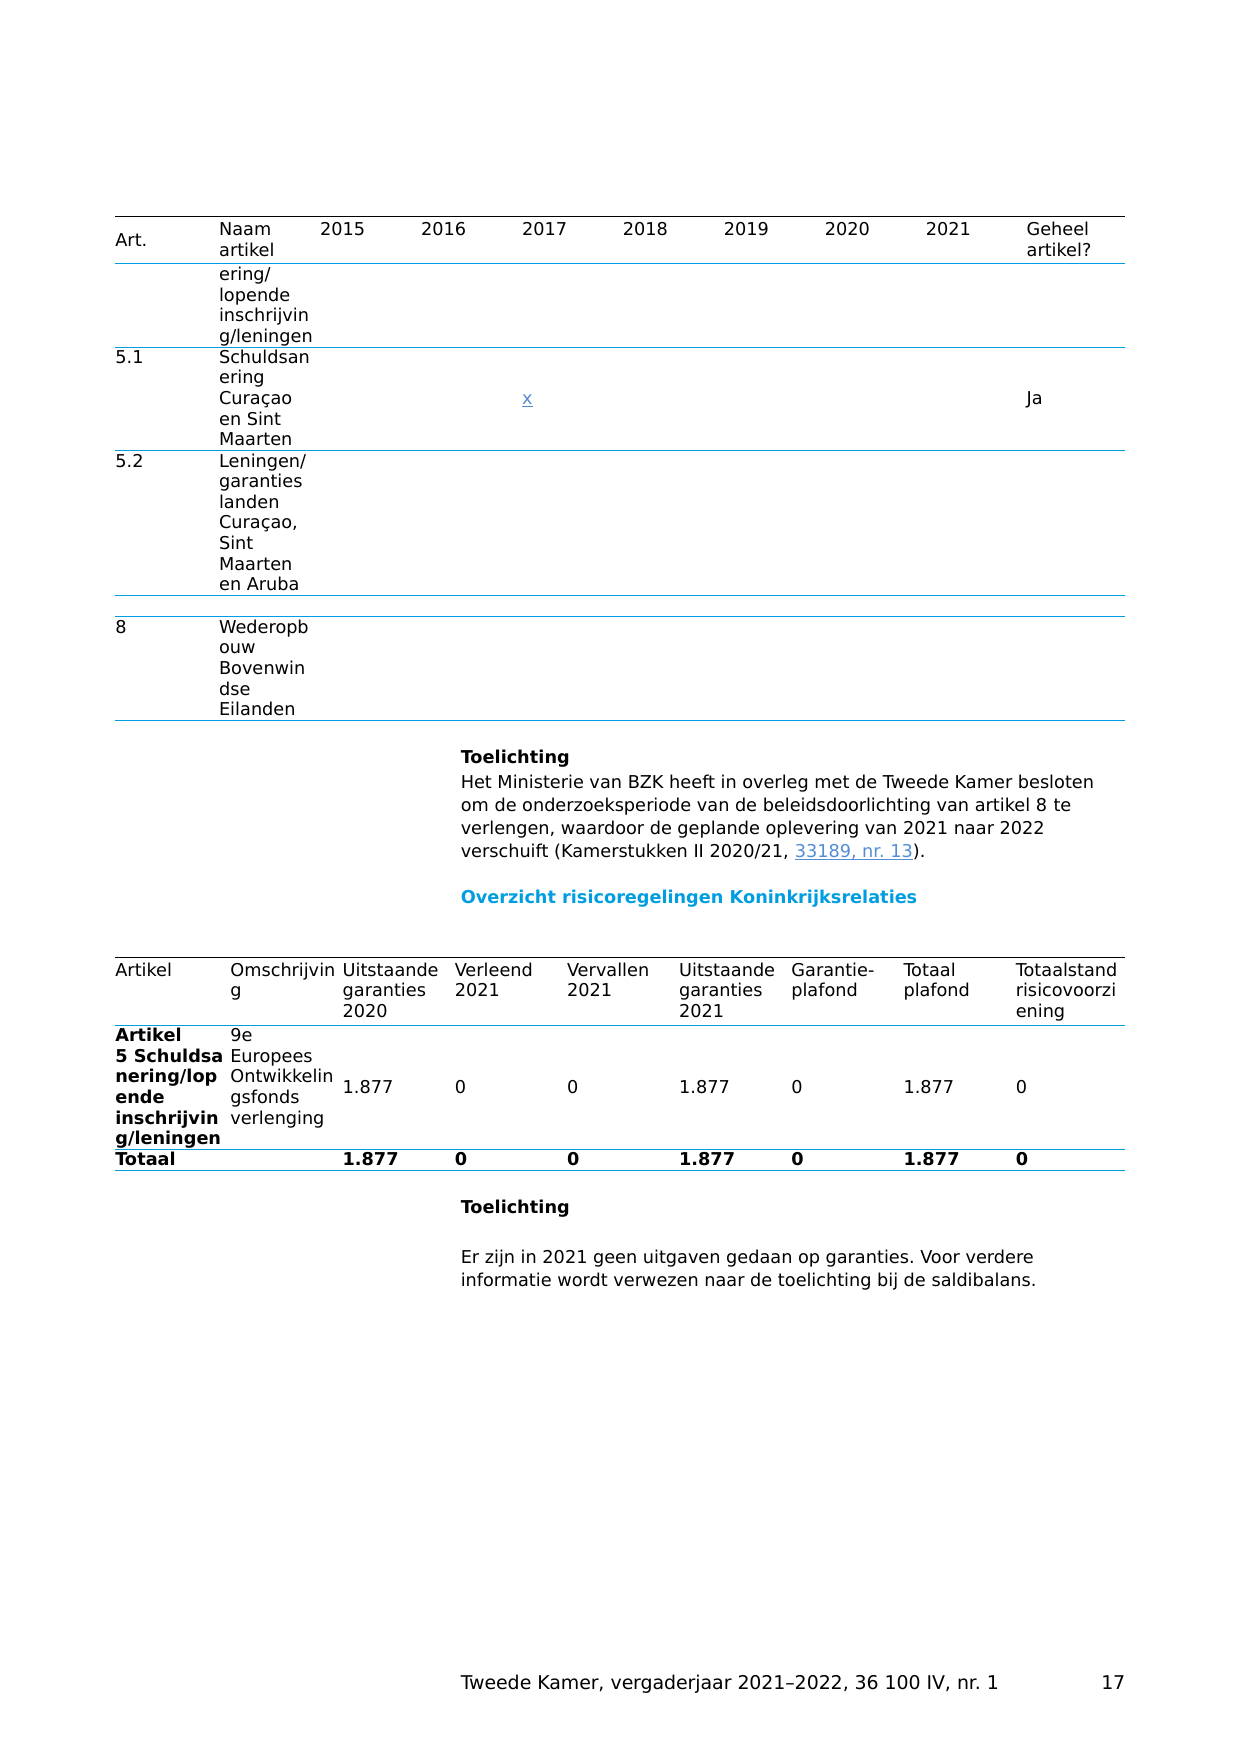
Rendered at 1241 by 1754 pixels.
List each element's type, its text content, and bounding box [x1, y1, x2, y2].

table_cell 1.877 [676, 1026, 788, 1149]
table_cell 2018 [620, 217, 721, 263]
table_cell 2019 [721, 217, 822, 263]
table_cell Ja [1024, 348, 1125, 450]
table_cell 0 [788, 1150, 900, 1170]
table_cell [822, 617, 923, 720]
table_cell 2021 [923, 217, 1023, 263]
table_cell 2015 [317, 217, 418, 263]
text Het Ministerie van BZK heeft in overleg met de Tweede Kamer besloten om de onderzoeksperiode van de beleidsdoorlichting van artikel 8 te verlengen, waardoor de geplande oplevering van 2021 naar 2022 verschuift (Kamerstukken II 2020/21, 33189, nr. 13). [461, 770, 1125, 862]
table_cell 0 [1013, 1026, 1125, 1149]
table_cell Wederopbouw Bovenwindse Eilanden [216, 617, 317, 720]
table_cell [418, 596, 519, 616]
table_cell Vervallen 2021 [564, 958, 676, 1024]
table_cell [620, 596, 721, 616]
table_cell [923, 264, 1023, 346]
table_cell [822, 264, 923, 346]
table_cell Totaal [115, 1150, 227, 1170]
table_cell [620, 617, 721, 720]
table_cell [1024, 264, 1125, 346]
table_cell [317, 348, 418, 450]
table_cell [115, 596, 216, 616]
table_cell x [519, 348, 620, 450]
table_cell [923, 348, 1023, 450]
table_cell [519, 264, 620, 346]
table_cell Schuldsanering Curaçao en Sint Maarten [216, 348, 317, 450]
table_cell [227, 1150, 339, 1170]
table_cell [620, 264, 721, 346]
table_cell [923, 617, 1023, 720]
table_cell Artikel 5 Schuldsanering/lopende inschrijving/leningen [115, 1026, 227, 1149]
table_cell [721, 617, 822, 720]
table_cell Omschrijving [227, 958, 339, 1024]
table_cell Uitstaande garanties 2021 [676, 958, 788, 1024]
table_cell Totaal plafond [900, 958, 1013, 1024]
table_cell 5.2 [115, 451, 216, 595]
table_cell [418, 348, 519, 450]
text Toelichting [461, 745, 1125, 768]
table_cell [115, 264, 216, 346]
table_cell [822, 451, 923, 595]
table_header Tabel 2 Realisatie beleidsdoorlichtingen [115, 191, 1125, 216]
table_cell [519, 451, 620, 595]
table_cell 8 [115, 617, 216, 720]
table_cell Totaalstand risicovoorziening [1013, 958, 1125, 1024]
table_cell 5.1 [115, 348, 216, 450]
table_cell 9e Europees Ontwikkelingsfonds verlenging [227, 1026, 339, 1149]
table_cell [822, 596, 923, 616]
table_cell [620, 451, 721, 595]
title Overzicht risicoregelingen Koninkrijksrelaties [461, 885, 1125, 908]
table_cell 0 [788, 1026, 900, 1149]
table_cell [519, 617, 620, 720]
table_cell [1024, 596, 1125, 616]
table_cell Verleend 2021 [452, 958, 564, 1024]
table_cell Artikel [115, 958, 227, 1024]
table_cell [721, 596, 822, 616]
table_cell [418, 264, 519, 346]
table_cell [317, 596, 418, 616]
table_cell Garantie- plafond [788, 958, 900, 1024]
table_cell [317, 617, 418, 720]
table_cell 2020 [822, 217, 923, 263]
table_cell 0 [452, 1150, 564, 1170]
table_cell [519, 596, 620, 616]
table_cell [1024, 451, 1125, 595]
table_cell Geheel artikel? [1024, 217, 1125, 263]
table_cell [418, 451, 519, 595]
table_cell 2017 [519, 217, 620, 263]
table_cell 0 [564, 1150, 676, 1170]
text Toelichting [461, 1196, 1125, 1218]
table_cell 2016 [418, 217, 519, 263]
table_cell [721, 348, 822, 450]
table_cell [721, 451, 822, 595]
table_cell Art. [115, 217, 216, 263]
table_cell Uitstaande garanties 2020 [340, 958, 452, 1024]
table_cell 1.877 [900, 1150, 1013, 1170]
table_cell 0 [564, 1026, 676, 1149]
table_cell 1.877 [676, 1150, 788, 1170]
table_cell 0 [1013, 1150, 1125, 1170]
table_cell 1.877 [340, 1150, 452, 1170]
text Er zijn in 2021 geen uitgaven gedaan op garanties. Voor verdere informatie wordt verwezen naar de toelichting bij de saldibalans. [461, 1246, 1125, 1291]
table_cell [923, 451, 1023, 595]
table_cell [216, 596, 317, 616]
table_cell [418, 617, 519, 720]
table_cell Leningen/garanties landen Curaçao, Sint Maarten en Aruba [216, 451, 317, 595]
table_cell [822, 348, 923, 450]
table_cell Naam artikel [216, 217, 317, 263]
table_cell [721, 264, 822, 346]
table_cell [923, 596, 1023, 616]
table_cell [317, 451, 418, 595]
table_header Tabel 3 Overzicht verstrekte garanties (bedragen x € 1.000) [115, 931, 1125, 956]
table_cell 1.877 [900, 1026, 1013, 1149]
table_cell ering/lopende inschrijving/leningen [216, 264, 317, 346]
table_cell 1.877 [340, 1026, 452, 1149]
table_cell [317, 264, 418, 346]
table_cell [620, 348, 721, 450]
table_cell [1024, 617, 1125, 720]
table_cell 0 [452, 1026, 564, 1149]
